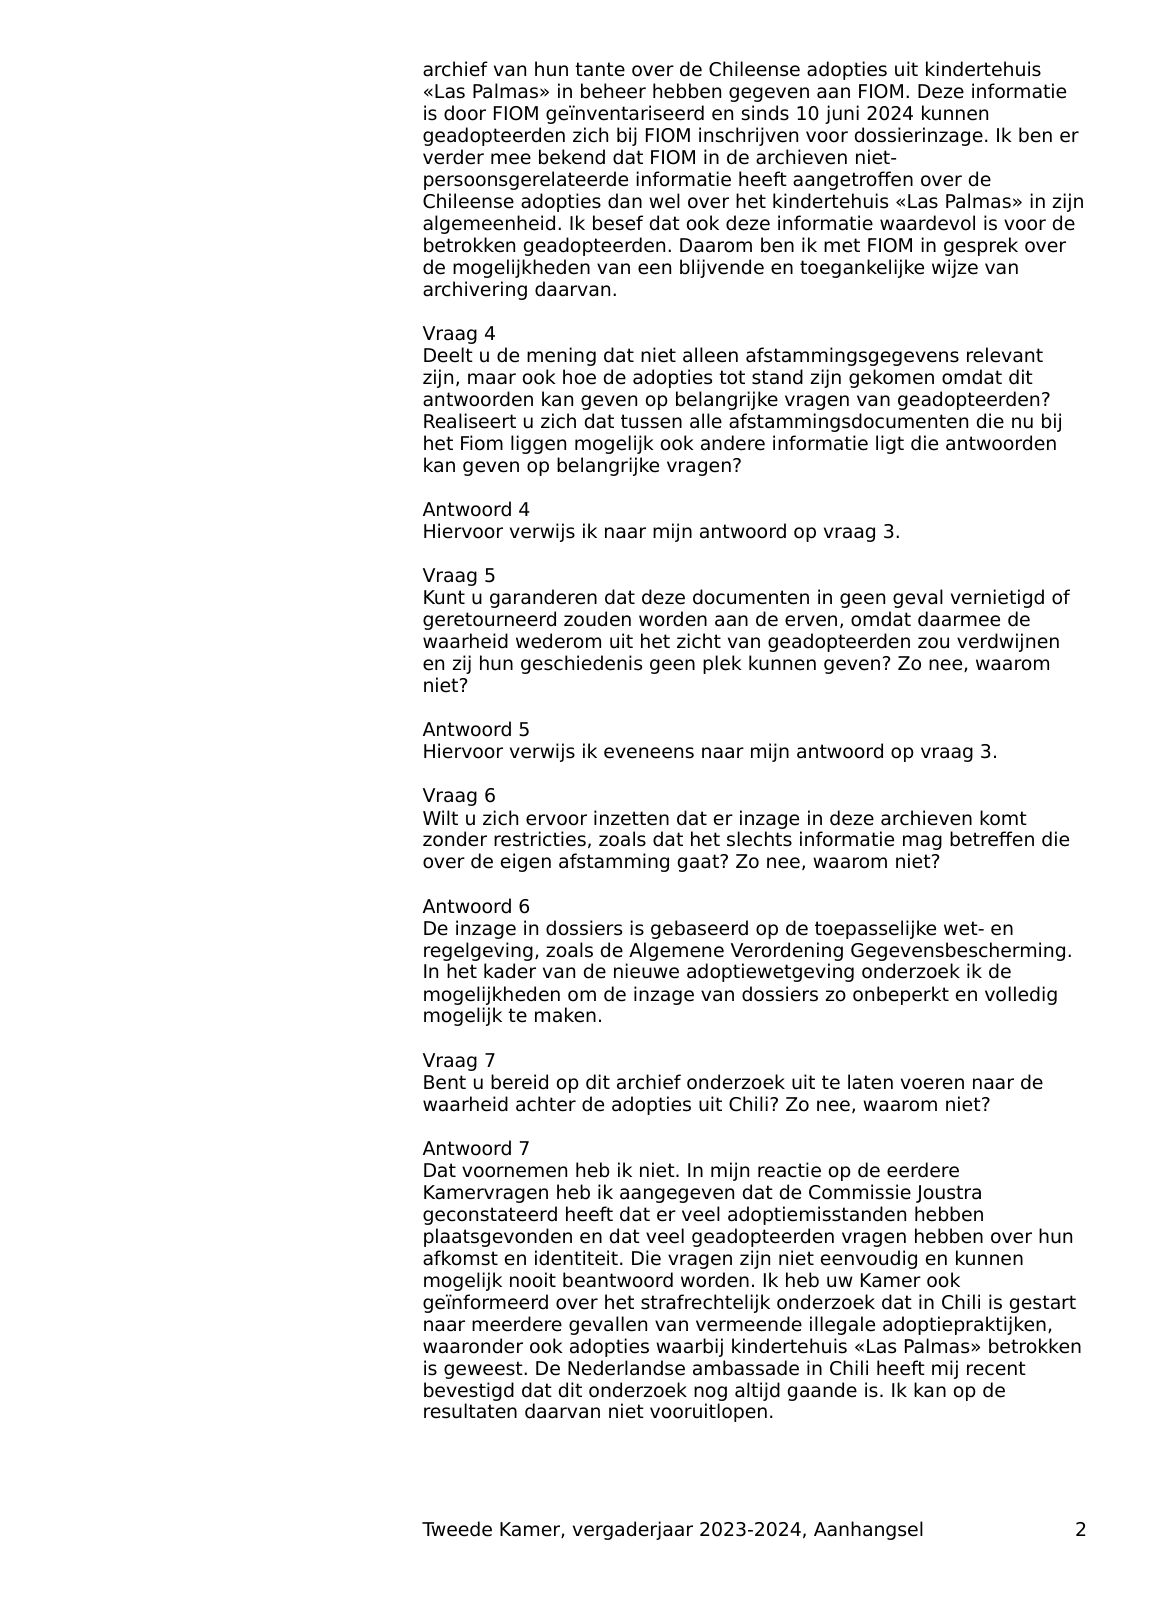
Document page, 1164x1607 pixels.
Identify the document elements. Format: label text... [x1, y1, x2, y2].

text Vraag 6 [422, 785, 1087, 807]
text Deelt u de mening dat niet alleen afstammingsgegevens relevant zijn, maar ook hoe de adopties tot stand zijn gekomen omdat dit antwoorden kan geven op belangrijke vragen van geadopteerden? Realiseert u zich dat tussen alle afstammingsdocumenten die nu bij het Fiom liggen mogelijk ook andere informatie ligt die antwoorden kan geven op belangrijke vragen? [422, 345, 1087, 477]
text Bent u bereid op dit archief onderzoek uit te laten voeren naar de waarheid achter de adopties uit Chili? Zo nee, waarom niet? [422, 1072, 1087, 1116]
text Vraag 4 [422, 323, 1087, 345]
text Kunt u garanderen dat deze documenten in geen geval vernietigd of geretourneerd zouden worden aan de erven, omdat daarmee de waarheid wederom uit het zicht van geadopteerden zou verdwijnen en zij hun geschiedenis geen plek kunnen geven? Zo nee, waarom niet? [422, 587, 1087, 697]
text Antwoord 6 [422, 896, 1087, 917]
text Hiervoor verwijs ik eveneens naar mijn antwoord op vraag 3. [422, 741, 1087, 763]
text Vraag 5 [422, 565, 1087, 587]
text archief van hun tante over de Chileense adopties uit kindertehuis «Las Palmas» in beheer hebben gegeven aan FIOM. Deze informatie is door FIOM geïnventariseerd en sinds 10 juni 2024 kunnen geadopteerden zich bij FIOM inschrijven voor dossierinzage. Ik ben er verder mee bekend dat FIOM in de archieven niet-persoonsgerelateerde informatie heeft aangetroffen over de Chileense adopties dan wel over het kindertehuis «Las Palmas» in zijn algemeenheid. Ik besef dat ook deze informatie waardevol is voor de betrokken geadopteerden. Daarom ben ik met FIOM in gesprek over de mogelijkheden van een blijvende en toegankelijke wijze van archivering daarvan. [422, 59, 1087, 301]
text Antwoord 4 [422, 499, 1087, 521]
text Antwoord 7 [422, 1138, 1087, 1160]
text De inzage in dossiers is gebaseerd op de toepasselijke wet- en regelgeving, zoals de Algemene Verordening Gegevensbescherming. In het kader van de nieuwe adoptiewetgeving onderzoek ik de mogelijkheden om de inzage van dossiers zo onbeperkt en volledig mogelijk te maken. [422, 917, 1087, 1027]
text Wilt u zich ervoor inzetten dat er inzage in deze archieven komt zonder restricties, zoals dat het slechts informatie mag betreffen die over de eigen afstamming gaat? Zo nee, waarom niet? [422, 807, 1087, 873]
text Dat voornemen heb ik niet. In mijn reactie op de eerdere Kamervragen heb ik aangegeven dat de Commissie Joustra geconstateerd heeft dat er veel adoptiemisstanden hebben plaatsgevonden en dat veel geadopteerden vragen hebben over hun afkomst en identiteit. Die vragen zijn niet eenvoudig en kunnen mogelijk nooit beantwoord worden. Ik heb uw Kamer ook geïnformeerd over het strafrechtelijk onderzoek dat in Chili is gestart naar meerdere gevallen van vermeende illegale adoptiepraktijken, waaronder ook adopties waarbij kindertehuis «Las Palmas» betrokken is geweest. De Nederlandse ambassade in Chili heeft mij recent bevestigd dat dit onderzoek nog altijd gaande is. Ik kan op de resultaten daarvan niet vooruitlopen. [422, 1160, 1087, 1423]
text Vraag 7 [422, 1049, 1087, 1072]
text Hiervoor verwijs ik naar mijn antwoord op vraag 3. [422, 521, 1087, 543]
text Antwoord 5 [422, 719, 1087, 741]
